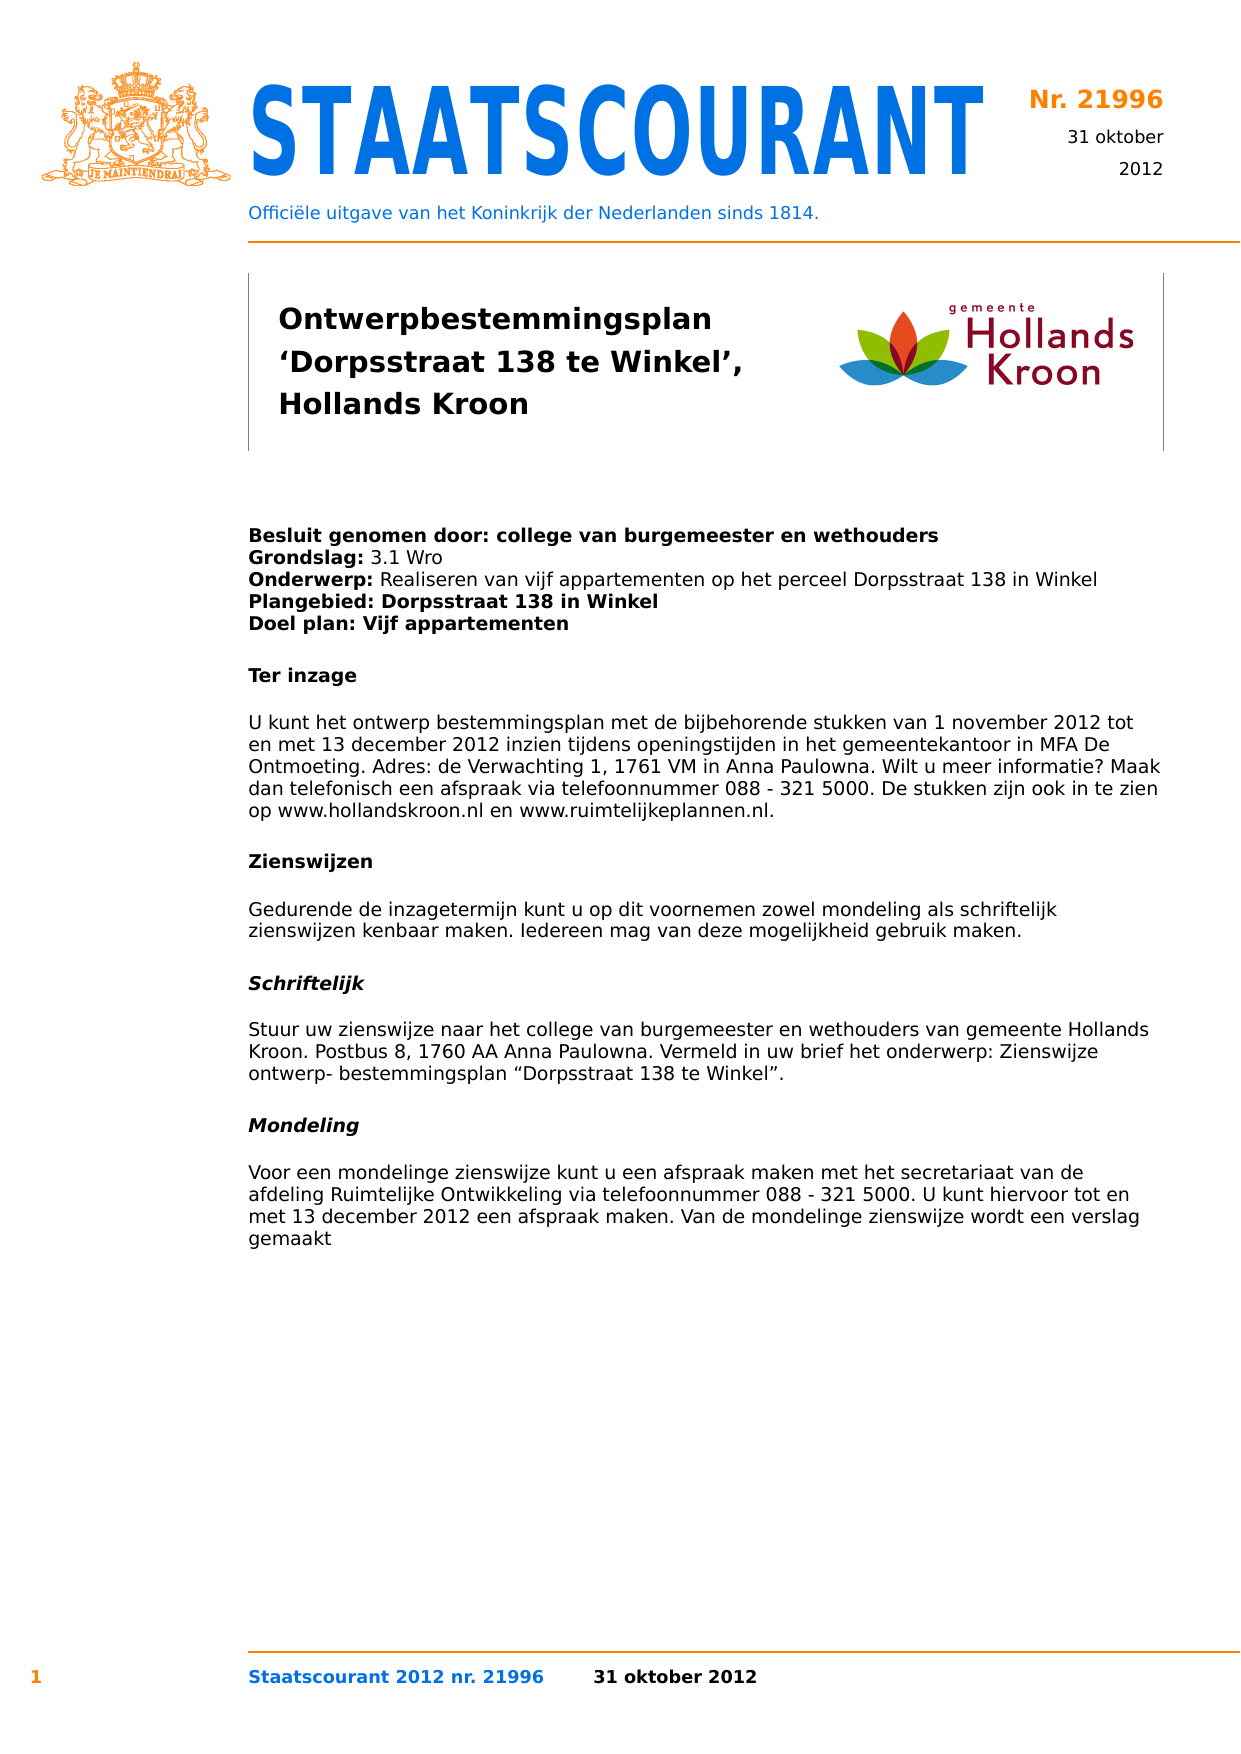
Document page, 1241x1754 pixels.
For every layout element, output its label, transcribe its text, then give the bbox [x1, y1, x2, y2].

text Besluit genomen door: college van burgemeester en wethouders [248, 525, 1163, 547]
text Grondslag: 3.1 Wro [248, 547, 1163, 569]
picture [41, 62, 231, 186]
subtitle Schriftelijk [248, 972, 1163, 994]
table_header STAATSCOURANT [248, 62, 998, 203]
table_cell Officiële uitgave van het Koninkrijk der Nederlanden sinds 1814. [248, 203, 1240, 241]
text Voor een mondelinge zienswijze kunt u een afspraak maken met het secretariaat van de afdeling Ruimtelijke Ontwikkeling via telefoonnummer 088 - 321 5000. U kunt hiervoor tot en met 13 december 2012 een afspraak maken. Van de mondelinge zienswijze wordt een verslag gemaakt [248, 1162, 1163, 1250]
text Doel plan: Vijf appartementen [248, 613, 1163, 634]
table_header [25, 62, 248, 241]
subtitle Ter inzage [248, 664, 1163, 687]
picture [838, 302, 1134, 386]
subtitle Mondeling [248, 1115, 1163, 1137]
table_cell 31 oktober [998, 121, 1240, 153]
text Plangebied: Dorpsstraat 138 in Winkel [248, 591, 1163, 613]
text Stuur uw zienswijze naar het college van burgemeester en wethouders van gemeente Hollands Kroon. Postbus 8, 1760 AA Anna Paulowna. Vermeld in uw brief het onderwerp: Zienswijze ontwerp- bestemmingsplan “Dorpsstraat 138 te Winkel”. [248, 1019, 1163, 1085]
text Onderwerp: Realiseren van vijf appartementen op het perceel Dorpsstraat 138 in Winkel [248, 569, 1163, 591]
text U kunt het ontwerp bestemmingsplan met de bijbehorende stukken van 1 november 2012 tot en met 13 december 2012 inzien tijdens openingstijden in het gemeentekantoor in MFA De Ontmoeting. Adres: de Verwachting 1, 1761 VM in Anna Paulowna. Wilt u meer informatie? Maak dan telefonisch een afspraak via telefoonnummer 088 - 321 5000. De stukken zijn ook in te zien op www.hollandskroon.nl en www.ruimtelijkeplannen.nl. [248, 712, 1163, 821]
table_header Nr. 21996 [998, 62, 1240, 121]
subtitle Zienswijzen [248, 851, 1163, 873]
text Gedurende de inzagetermijn kunt u op dit voornemen zowel mondeling als schriftelijk zienswijzen kenbaar maken. Iedereen mag van deze mogelijkheid gebruik maken. [248, 898, 1163, 942]
subtitle Ontwerpbestemmingsplan ‘Dorpsstraat 138 te Winkel’, Hollands Kroon [249, 273, 1163, 451]
table_cell 2012 [998, 153, 1240, 203]
